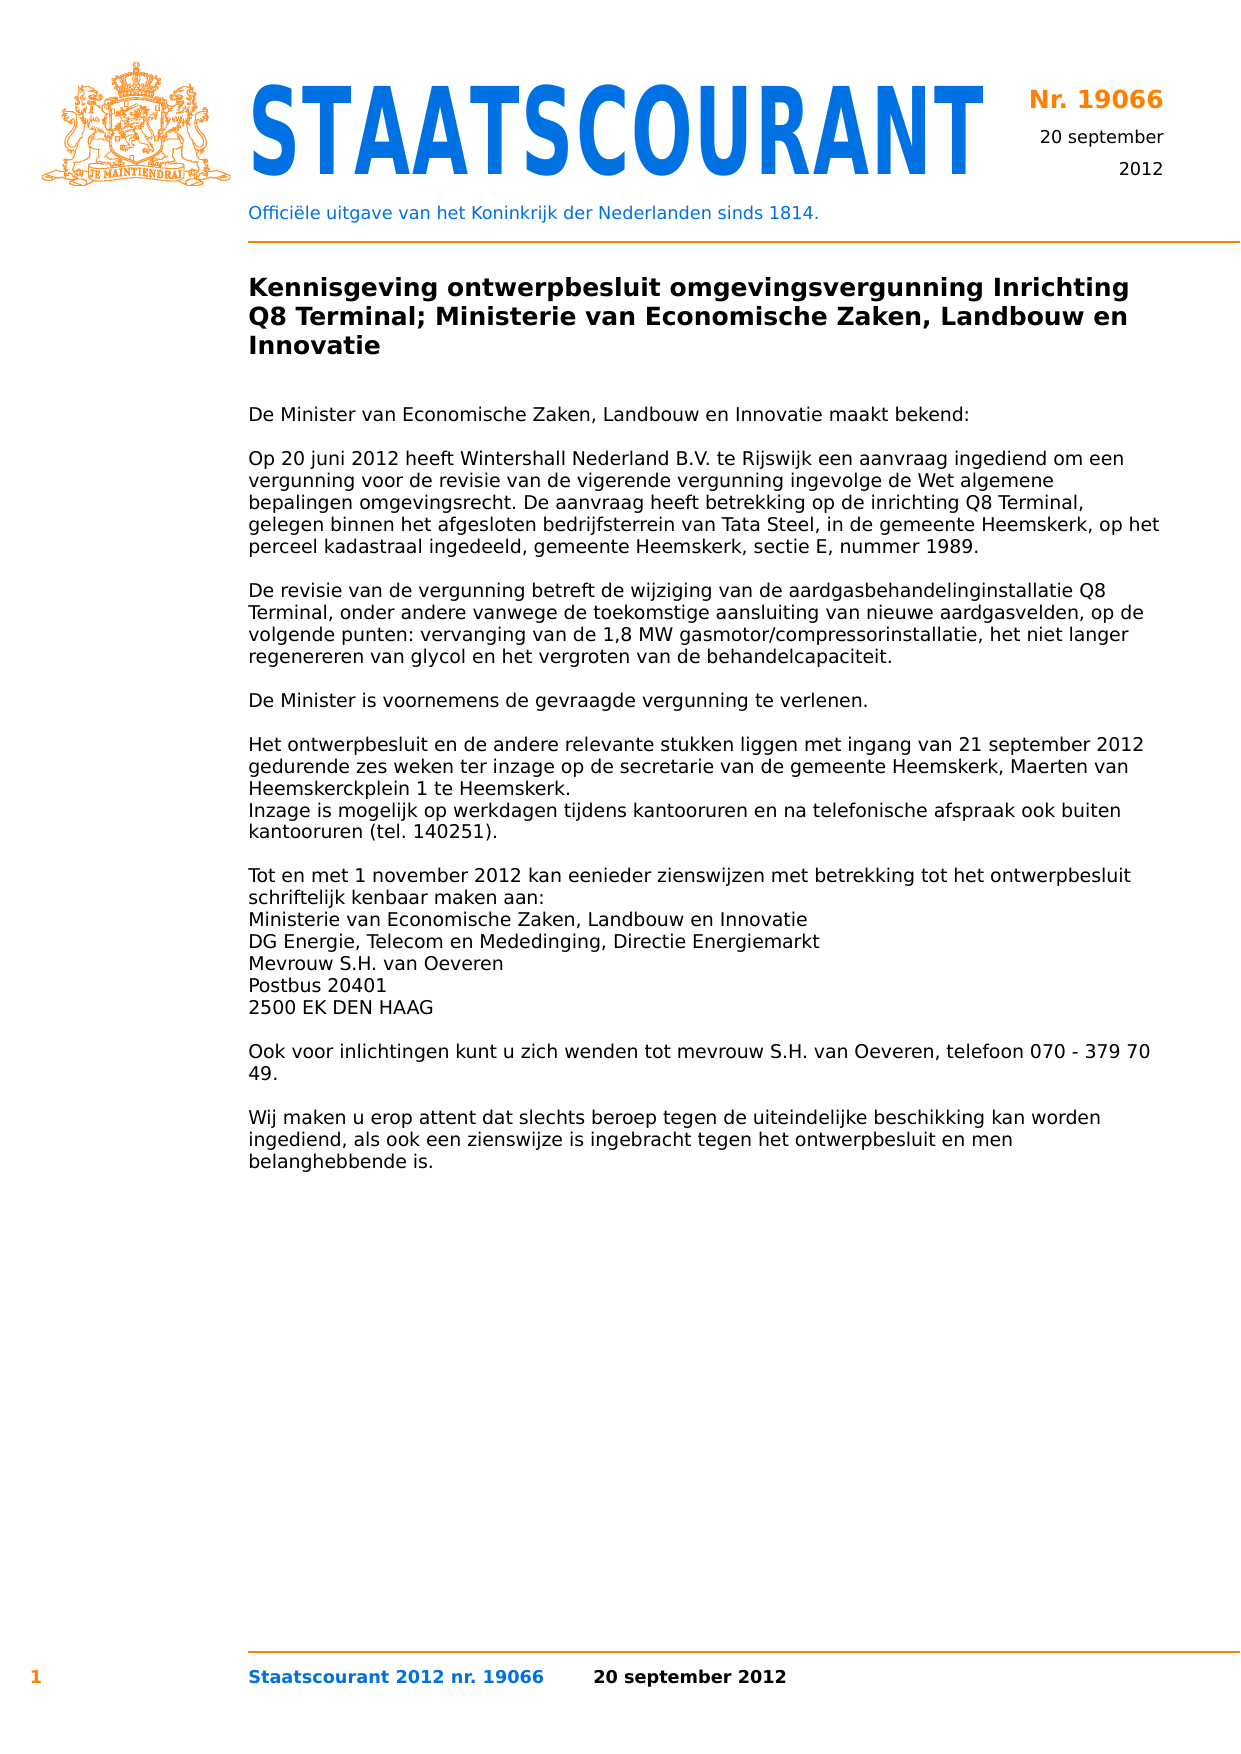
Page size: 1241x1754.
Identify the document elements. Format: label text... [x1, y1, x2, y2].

text Op 20 juni 2012 heeft Wintershall Nederland B.V. te Rijswijk een aanvraag ingediend om een vergunning voor de revisie van de vigerende vergunning ingevolge de Wet algemene bepalingen omgevingsrecht. De aanvraag heeft betrekking op de inrichting Q8 Terminal, gelegen binnen het afgesloten bedrijfsterrein van Tata Steel, in de gemeente Heemskerk, op het perceel kadastraal ingedeeld, gemeente Heemskerk, sectie E, nummer 1989. [248, 448, 1163, 558]
table_cell 20 september [998, 121, 1240, 153]
text Mevrouw S.H. van Oeveren [248, 953, 1163, 975]
table_header [25, 62, 248, 241]
text Ministerie van Economische Zaken, Landbouw en Innovatie [248, 909, 1163, 931]
subtitle Kennisgeving ontwerpbesluit omgevingsvergunning Inrichting Q8 Terminal; Ministerie van Economische Zaken, Landbouw en Innovatie [248, 273, 1163, 361]
text DG Energie, Telecom en Mededinging, Directie Energiemarkt [248, 931, 1163, 953]
text Ook voor inlichtingen kunt u zich wenden tot mevrouw S.H. van Oeveren, telefoon 070 - 379 70 49. [248, 1041, 1163, 1085]
text Het ontwerpbesluit en de andere relevante stukken liggen met ingang van 21 september 2012 gedurende zes weken ter inzage op de secretarie van de gemeente Heemskerk, Maerten van Heemskerckplein 1 te Heemskerk. [248, 733, 1163, 799]
table_header STAATSCOURANT [248, 62, 998, 203]
table_cell Officiële uitgave van het Koninkrijk der Nederlanden sinds 1814. [248, 203, 1240, 241]
picture [41, 62, 231, 186]
text Inzage is mogelijk op werkdagen tijdens kantooruren en na telefonische afspraak ook buiten kantooruren (tel. 140251). [248, 799, 1163, 843]
text Tot en met 1 november 2012 kan eenieder zienswijzen met betrekking tot het ontwerpbesluit schriftelijk kenbaar maken aan: [248, 865, 1163, 909]
table_cell 2012 [998, 153, 1240, 203]
text Postbus 20401 [248, 975, 1163, 997]
table_header Nr. 19066 [998, 62, 1240, 121]
text De revisie van de vergunning betreft de wijziging van de aardgasbehandelinginstallatie Q8 Terminal, onder andere vanwege de toekomstige aansluiting van nieuwe aardgasvelden, op de volgende punten: vervanging van de 1,8 MW gasmotor/compressorinstallatie, het niet langer regenereren van glycol en het vergroten van de behandelcapaciteit. [248, 580, 1163, 668]
text Wij maken u erop attent dat slechts beroep tegen de uiteindelijke beschikking kan worden ingediend, als ook een zienswijze is ingebracht tegen het ontwerpbesluit en men belanghebbende is. [248, 1107, 1163, 1173]
text De Minister van Economische Zaken, Landbouw en Innovatie maakt bekend: [248, 404, 1163, 426]
text 2500 EK DEN HAAG [248, 997, 1163, 1019]
text De Minister is voornemens de gevraagde vergunning te verlenen. [248, 690, 1163, 712]
